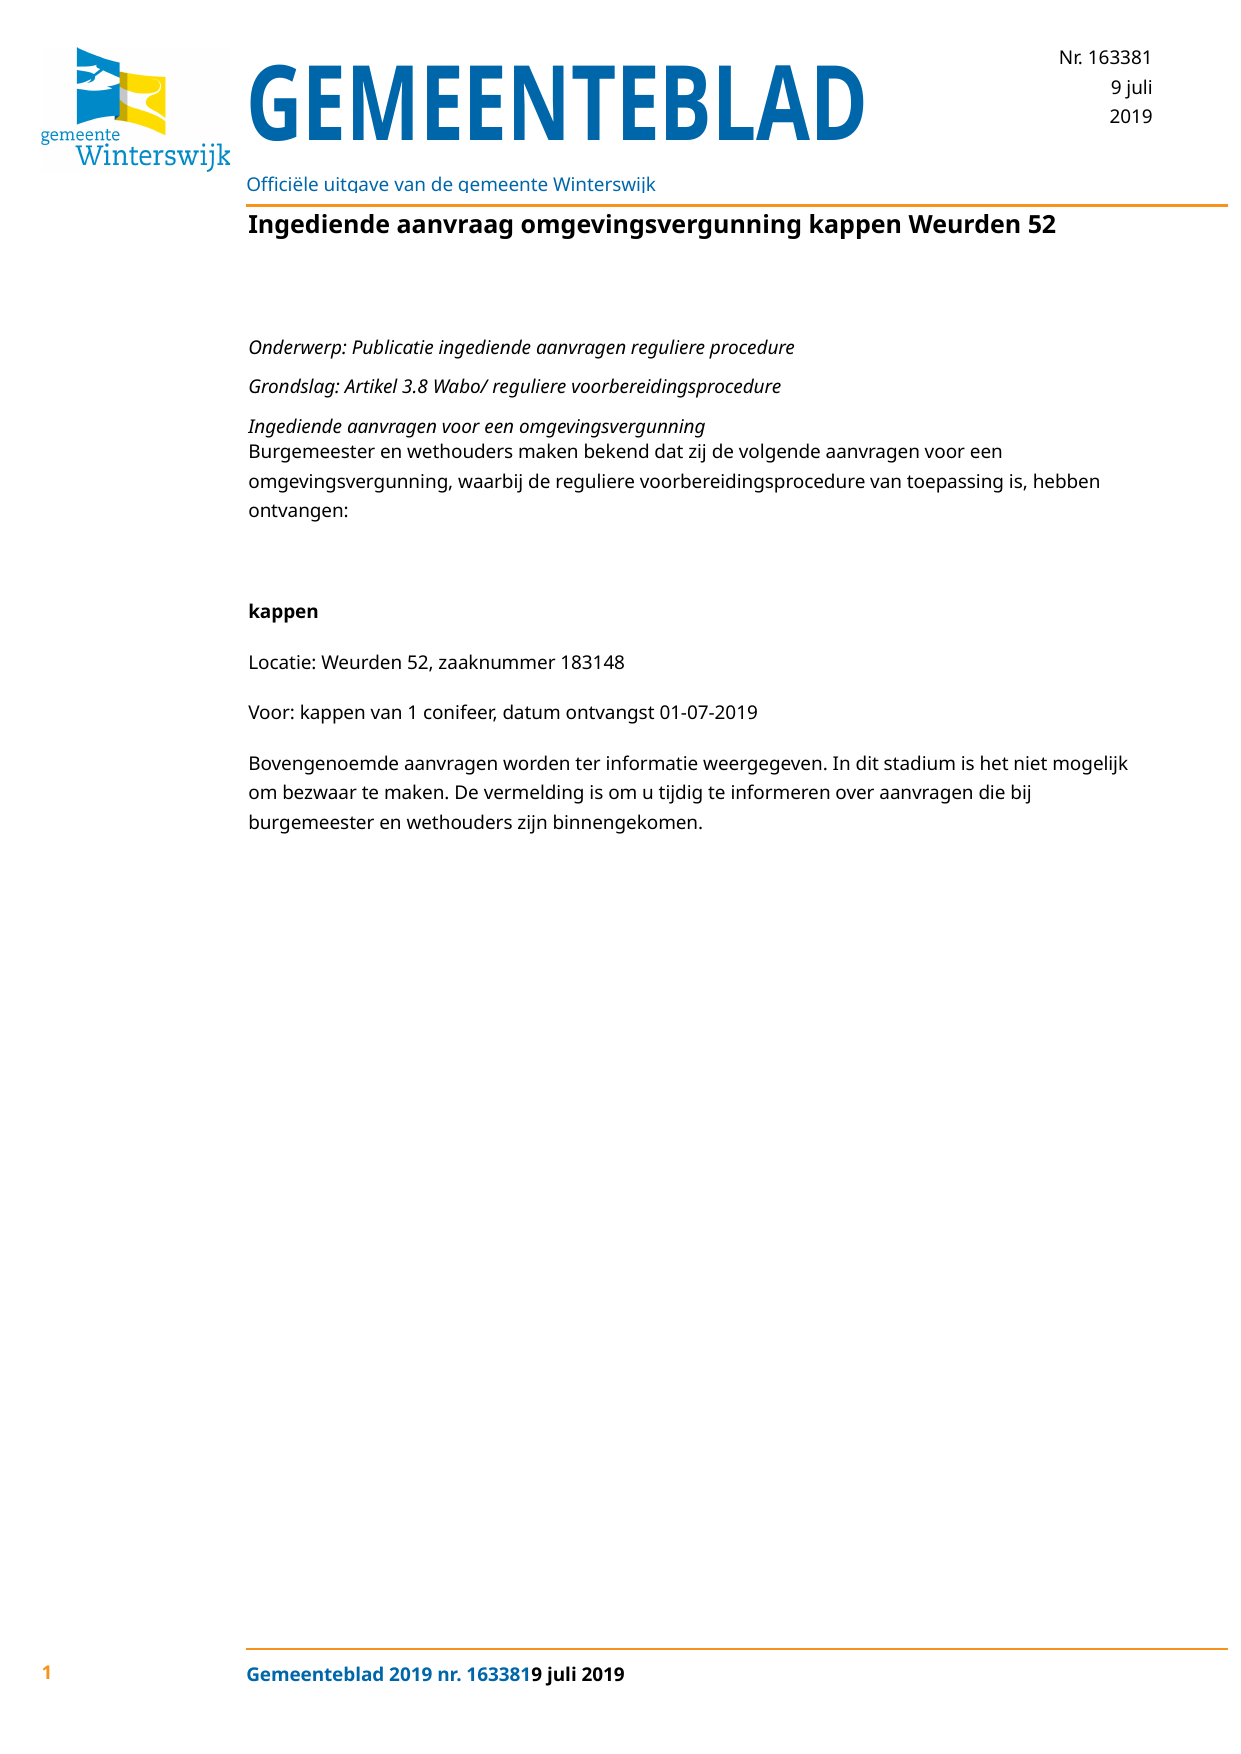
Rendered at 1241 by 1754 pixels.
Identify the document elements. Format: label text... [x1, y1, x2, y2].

text Ingediende aanvragen voor een omgevingsvergunning [248, 413, 1152, 438]
text Voor: kappen van 1 conifeer, datum ontvangst 01-07-2019 [248, 699, 1152, 725]
text Bovengenoemde aanvragen worden ter informatie weergegeven. In dit stadium is het niet mogelijk om bezwaar te maken. De vermelding is om u tijdig te informeren over aanvragen die bij burgemeester en wethouders zijn binnengekomen. [248, 750, 1152, 835]
text Ingediende aanvraag omgevingsvergunning kappen Weurden 52 [248, 207, 1152, 241]
picture [41, 47, 231, 172]
text Burgemeester en wethouders maken bekend dat zij de volgende aanvragen voor een omgevingsvergunning, waarbij de reguliere voorbereidingsprocedure van toepassing is, hebben ontvangen: [248, 438, 1152, 523]
text Onderwerp: Publicatie ingediende aanvragen reguliere procedure [248, 334, 1152, 360]
text Grondslag: Artikel 3.8 Wabo/ reguliere voorbereidingsprocedure [248, 373, 1152, 399]
picture [225, 153, 231, 162]
text kappen [248, 598, 1152, 624]
text Locatie: Weurden 52, zaaknummer 183148 [248, 649, 1152, 675]
